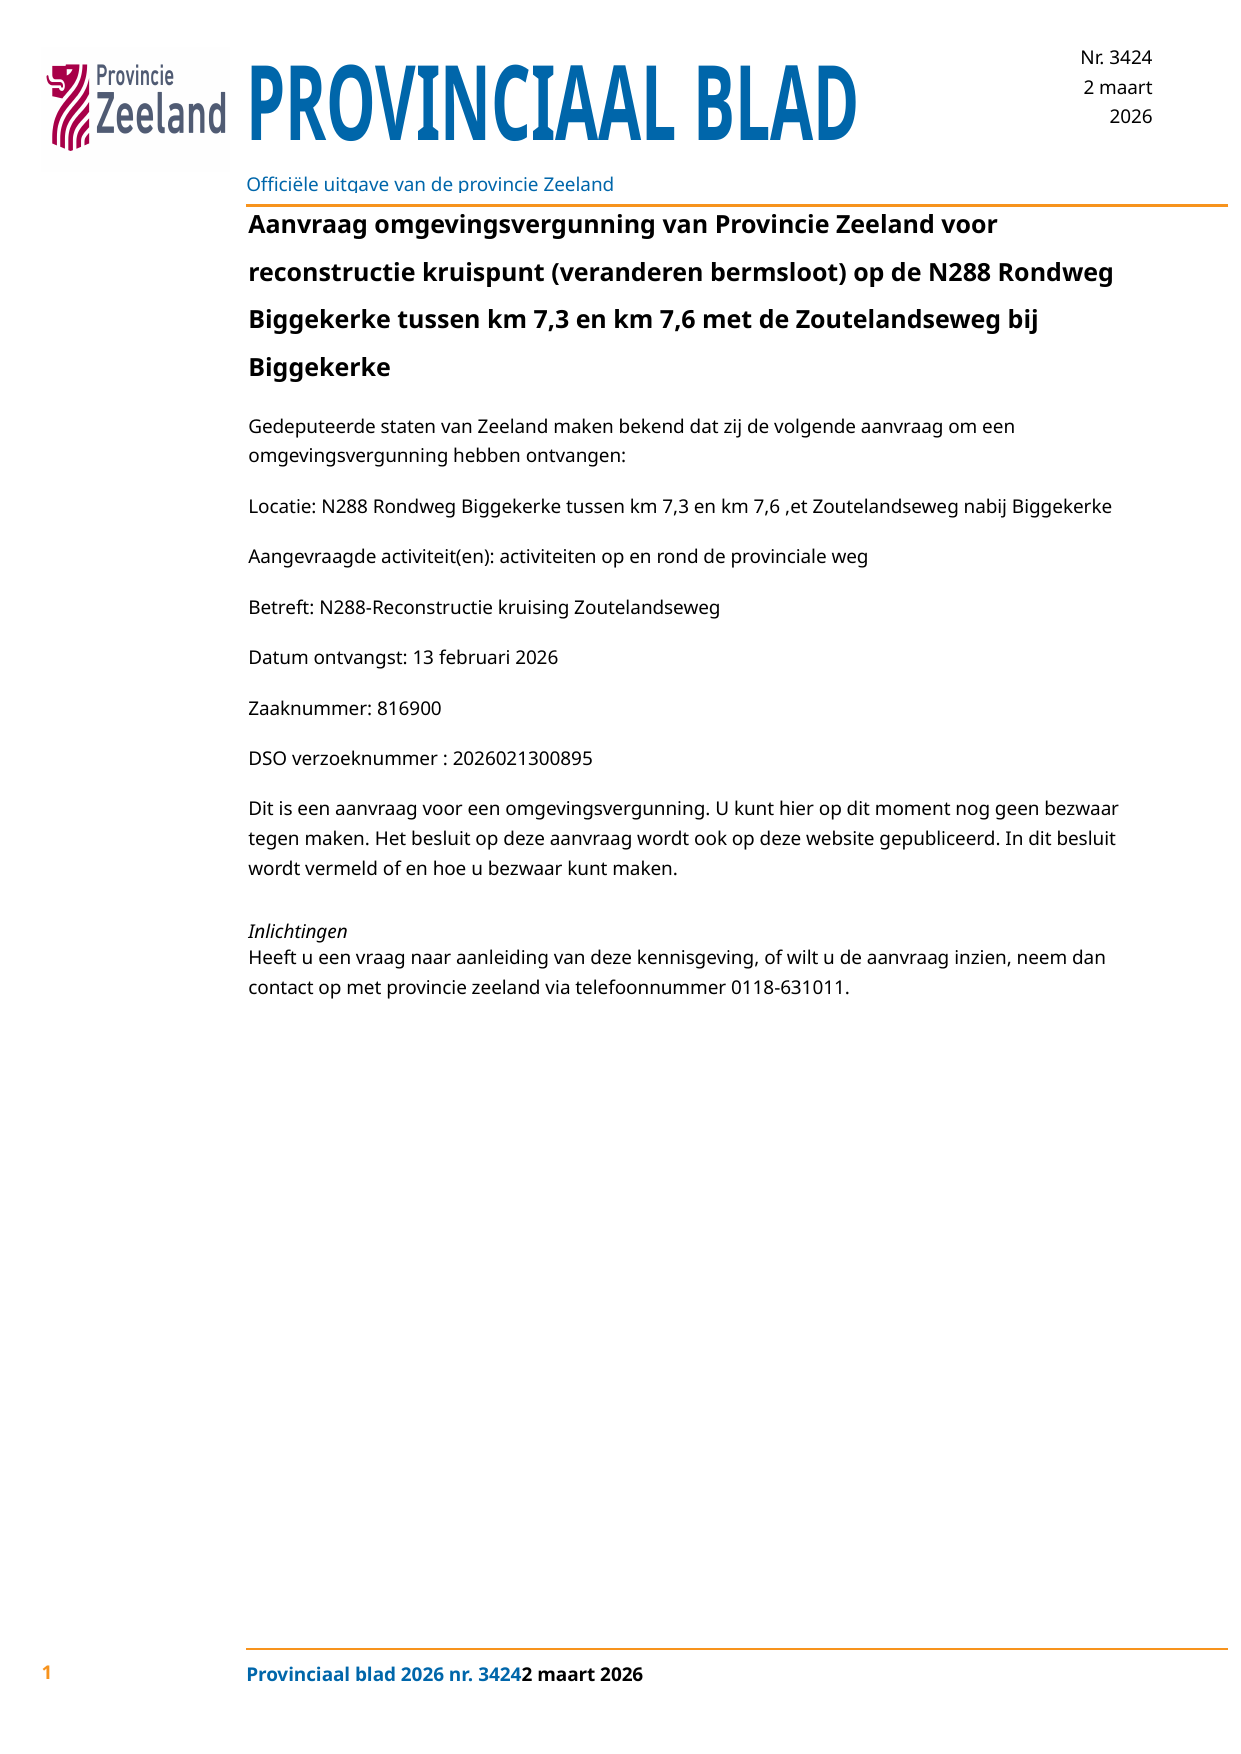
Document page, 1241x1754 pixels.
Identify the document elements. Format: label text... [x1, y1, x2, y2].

text Aanvraag omgevingsvergunning van Provincie Zeeland voor reconstructie kruispunt (veranderen bermsloot) op de N288 Rondweg Biggekerke tussen km 7,3 en km 7,6 met de Zoutelandseweg bij Biggekerke [248, 207, 1152, 384]
text Dit is een aanvraag voor een omgevingsvergunning. U kunt hier op dit moment nog geen bezwaar tegen maken. Het besluit op deze aanvraag wordt ook op deze website gepubliceerd. In dit besluit wordt vermeld of en hoe u bezwaar kunt maken. [248, 796, 1152, 881]
text Gedeputeerde staten van Zeeland maken bekend dat zij de volgende aanvraag om een omgevingsvergunning hebben ontvangen: [248, 413, 1152, 468]
text Betreft: N288-Reconstructie kruising Zoutelandseweg [248, 594, 1152, 620]
text Heeft u een vraag naar aanleiding van deze kennisgeving, of wilt u de aanvraag inzien, neem dan contact op met provincie zeeland via telefoonnummer 0118-631011. [248, 944, 1152, 1000]
picture [41, 47, 231, 172]
text Aangevraagde activiteit(en): activiteiten op en rond de provinciale weg [248, 543, 1152, 569]
text Zaaknummer: 816900 [248, 695, 1152, 721]
text Locatie: N288 Rondweg Biggekerke tussen km 7,3 en km 7,6 ,et Zoutelandseweg nabij Biggekerke [248, 493, 1152, 519]
text Datum ontvangst: 13 februari 2026 [248, 644, 1152, 670]
text DSO verzoeknummer : 2026021300895 [248, 745, 1152, 771]
text Inlichtingen [248, 919, 1152, 944]
